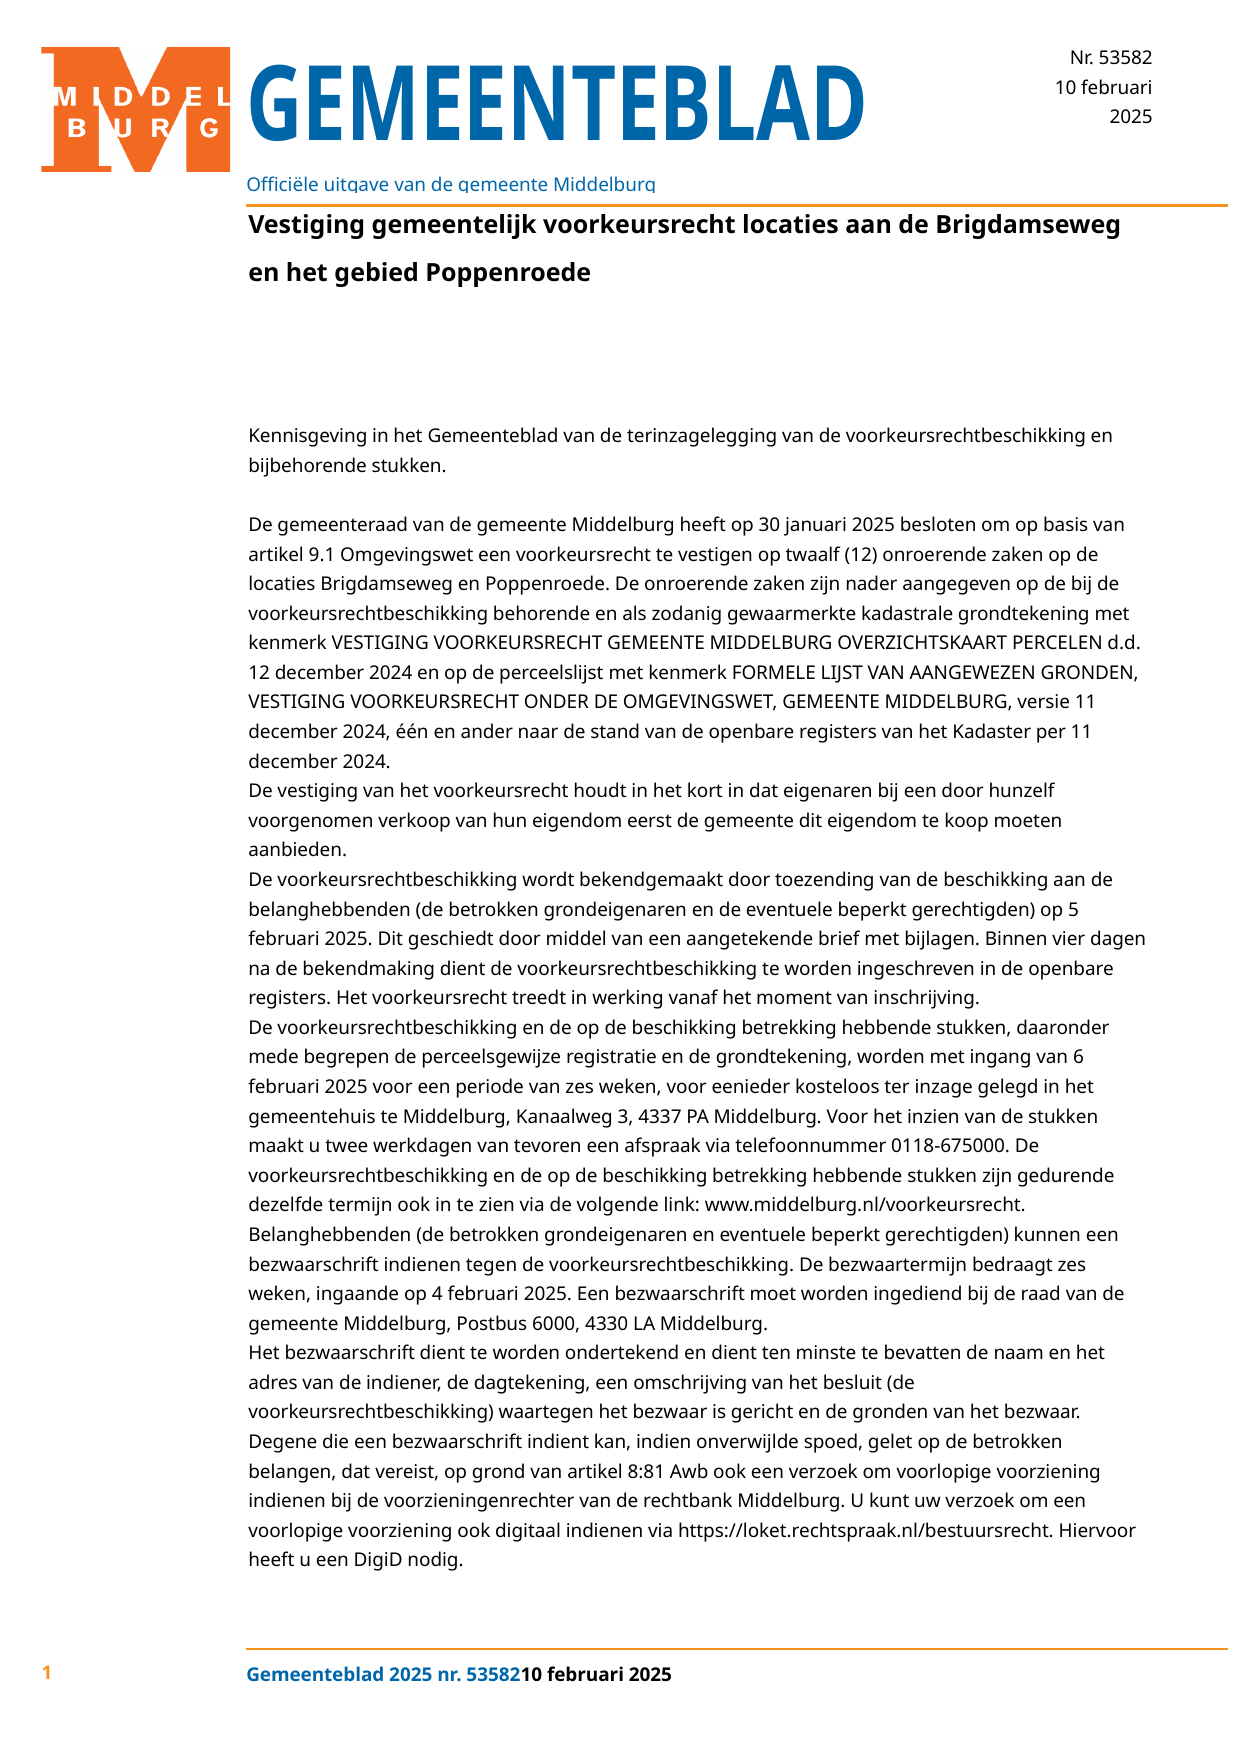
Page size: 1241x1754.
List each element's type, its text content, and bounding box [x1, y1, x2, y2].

picture [41, 47, 231, 172]
text Vestiging gemeentelijk voorkeursrecht locaties aan de Brigdamseweg en het gebied Poppenroede [248, 207, 1152, 288]
text De voorkeursrechtbeschikking en de op de beschikking betrekking hebbende stukken, daaronder mede begrepen de perceelsgewijze registratie en de grondtekening, worden met ingang van 6 februari 2025 voor een periode van zes weken, voor eenieder kosteloos ter inzage gelegd in het gemeentehuis te Middelburg, Kanaalweg 3, 4337 PA Middelburg. Voor het inzien van de stukken maakt u twee werkdagen van tevoren een afspraak via telefoonnummer 0118-675000. De voorkeursrechtbeschikking en de op de beschikking betrekking hebbende stukken zijn gedurende dezelfde termijn ook in te zien via de volgende link: www.middelburg.nl/voorkeursrecht. [248, 1014, 1152, 1217]
text Het bezwaarschrift dient te worden ondertekend en dient ten minste te bevatten de naam en het adres van de indiener, de dagtekening, een omschrijving van het besluit (de voorkeursrechtbeschikking) waartegen het bezwaar is gericht en de gronden van het bezwaar. Degene die een bezwaarschrift indient kan, indien onverwijlde spoed, gelet op de betrokken belangen, dat vereist, op grond van artikel 8:81 Awb ook een verzoek om voorlopige voorziening indienen bij de voorzieningenrechter van de rechtbank Middelburg. U kunt uw verzoek om een voorlopige voorziening ook digitaal indienen via https://loket.rechtspraak.nl/bestuursrecht. Hiervoor heeft u een DigiD nodig. [248, 1339, 1152, 1572]
text Belanghebbenden (de betrokken grondeigenaren en eventuele beperkt gerechtigden) kunnen een bezwaarschrift indienen tegen de voorkeursrechtbeschikking. De bezwaartermijn bedraagt zes weken, ingaande op 4 februari 2025. Een bezwaarschrift moet worden ingediend bij de raad van de gemeente Middelburg, Postbus 6000, 4330 LA Middelburg. [248, 1221, 1152, 1336]
text De vestiging van het voorkeursrecht houdt in het kort in dat eigenaren bij een door hunzelf voorgenomen verkoop van hun eigendom eerst de gemeente dit eigendom te koop moeten aanbieden. [248, 777, 1152, 862]
text De gemeenteraad van de gemeente Middelburg heeft op 30 januari 2025 besloten om op basis van artikel 9.1 Omgevingswet een voorkeursrecht te vestigen op twaalf (12) onroerende zaken op de locaties Brigdamseweg en Poppenroede. De onroerende zaken zijn nader aangegeven op de bij de voorkeursrechtbeschikking behorende en als zodanig gewaarmerkte kadastrale grondtekening met kenmerk VESTIGING VOORKEURSRECHT GEMEENTE MIDDELBURG OVERZICHTSKAART PERCELEN d.d. 12 december 2024 en op de perceelslijst met kenmerk FORMELE LIJST VAN AANGEWEZEN GRONDEN, VESTIGING VOORKEURSRECHT ONDER DE OMGEVINGSWET, GEMEENTE MIDDELBURG, versie 11 december 2024, één en ander naar de stand van de openbare registers van het Kadaster per 11 december 2024. [248, 511, 1152, 774]
text De voorkeursrechtbeschikking wordt bekendgemaakt door toezending van de beschikking aan de belanghebbenden (de betrokken grondeigenaren en de eventuele beperkt gerechtigden) op 5 februari 2025. Dit geschiedt door middel van een aangetekende brief met bijlagen. Binnen vier dagen na de bekendmaking dient de voorkeursrechtbeschikking te worden ingeschreven in de openbare registers. Het voorkeursrecht treedt in werking vanaf het moment van inschrijving. [248, 866, 1152, 1010]
text Kennisgeving in het Gemeenteblad van de terinzagelegging van de voorkeursrechtbeschikking en bijbehorende stukken. [248, 422, 1152, 478]
